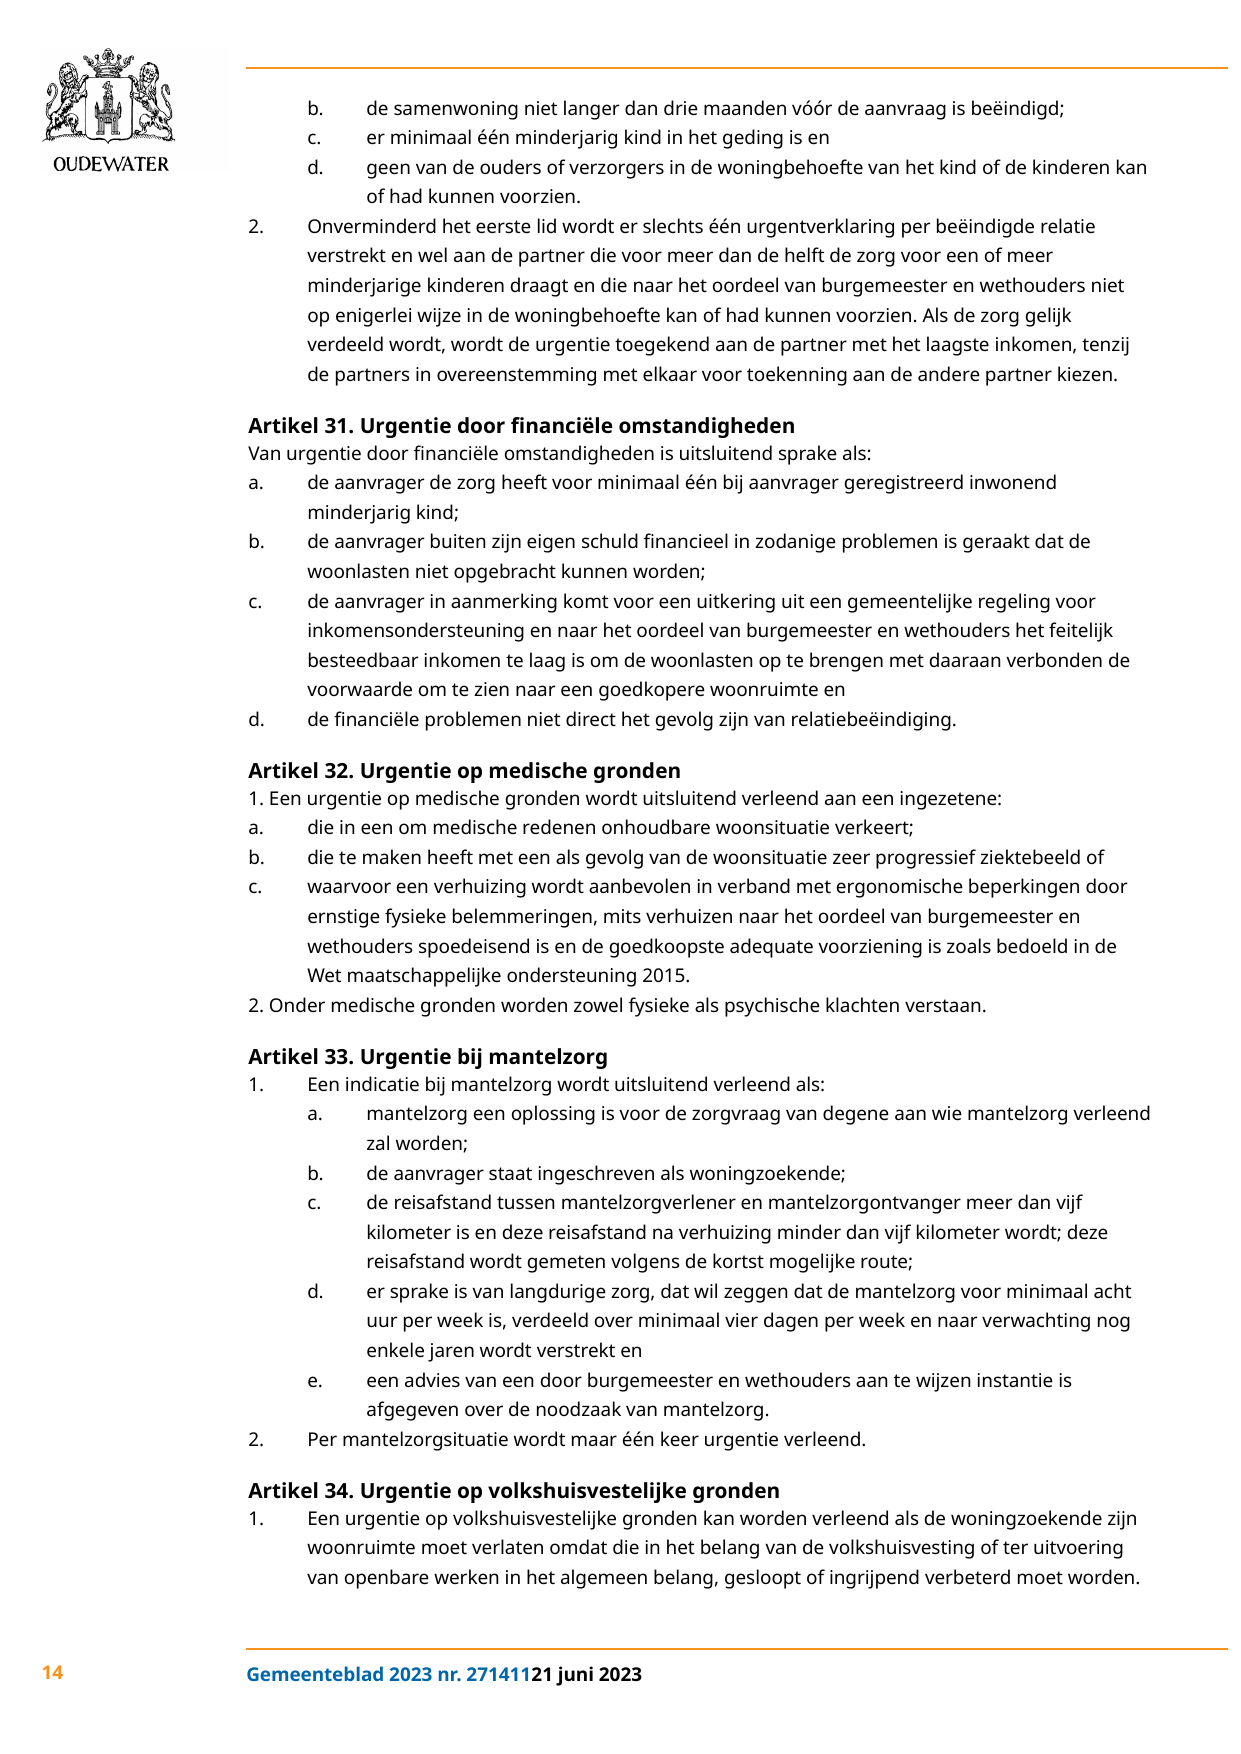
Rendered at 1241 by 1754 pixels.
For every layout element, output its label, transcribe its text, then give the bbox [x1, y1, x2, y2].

list de aanvrager in aanmerking komt voor een uitkering uit een gemeentelijke regeling voor inkomensondersteuning en naar het oordeel van burgemeester en wethouders het feitelijk besteedbaar inkomen te laag is om de woonlasten op te brengen met daaraan verbonden de voorwaarde om te zien naar een goedkopere woonruimte en [248, 588, 1152, 702]
text 2. Onder medische gronden worden zowel fysieke als psychische klachten verstaan. [248, 992, 1152, 1018]
list de aanvrager staat ingeschreven als woningzoekende; [307, 1160, 1152, 1185]
list Onverminderd het eerste lid wordt er slechts één urgentverklaring per beëindigde relatie verstrekt en wel aan de partner die voor meer dan de helft de zorg voor een of meer minderjarige kinderen draagt en die naar het oordeel van burgemeester en wethouders niet op enigerlei wijze in de woningbehoefte kan of had kunnen voorzien. Als de zorg gelijk verdeeld wordt, wordt de urgentie toegekend aan de partner met het laagste inkomen, tenzij de partners in overeenstemming met elkaar voor toekenning aan de andere partner kiezen. [248, 213, 1152, 387]
list de financiële problemen niet direct het gevolg zijn van relatiebeëindiging. [248, 706, 1152, 732]
list de aanvrager buiten zijn eigen schuld financieel in zodanige problemen is geraakt dat de woonlasten niet opgebracht kunnen worden; [248, 529, 1152, 584]
list Een urgentie op volkshuisvestelijke gronden kan worden verleend als de woningzoekende zijn woonruimte moet verlaten omdat die in het belang van de volkshuisvesting of ter uitvoering van openbare werken in het algemeen belang, gesloopt of ingrijpend verbeterd moet worden. [248, 1505, 1152, 1590]
list er minimaal één minderjarig kind in het geding is en [307, 124, 1152, 150]
list de aanvrager de zorg heeft voor minimaal één bij aanvrager geregistreerd inwonend minderjarig kind; [248, 469, 1152, 525]
list Per mantelzorgsituatie wordt maar één keer urgentie verleend. [248, 1426, 1152, 1452]
list die te maken heeft met een als gevolg van de woonsituatie zeer progressief ziektebeeld of [248, 844, 1152, 870]
list de samenwoning niet langer dan drie maanden vóór de aanvraag is beëindigd; [307, 95, 1152, 121]
list waarvoor een verhuizing wordt aanbevolen in verband met ergonomische beperkingen door ernstige fysieke belemmeringen, mits verhuizen naar het oordeel van burgemeester en wethouders spoedeisend is en de goedkoopste adequate voorziening is zoals bedoeld in de Wet maatschappelijke ondersteuning 2015. [248, 874, 1152, 988]
list een advies van een door burgemeester en wethouders aan te wijzen instantie is afgegeven over de noodzaak van mantelzorg. [307, 1367, 1152, 1422]
list die in een om medische redenen onhoudbare woonsituatie verkeert; [248, 814, 1152, 840]
list Een indicatie bij mantelzorg wordt uitsluitend verleend als: [248, 1071, 1152, 1097]
text Artikel 34. Urgentie op volkshuisvestelijke gronden [248, 1476, 1152, 1505]
picture [41, 47, 231, 172]
text Van urgentie door financiële omstandigheden is uitsluitend sprake als: [248, 440, 1152, 466]
list er sprake is van langdurige zorg, dat wil zeggen dat de mantelzorg voor minimaal acht uur per week is, verdeeld over minimaal vier dagen per week en naar verwachting nog enkele jaren wordt verstrekt en [307, 1278, 1152, 1363]
text Artikel 33. Urgentie bij mantelzorg [248, 1042, 1152, 1071]
list de reisafstand tussen mantelzorgverlener en mantelzorgontvanger meer dan vijf kilometer is en deze reisafstand na verhuizing minder dan vijf kilometer wordt; deze reisafstand wordt gemeten volgens de kortst mogelijke route; [307, 1189, 1152, 1274]
list geen van de ouders of verzorgers in de woningbehoefte van het kind of de kinderen kan of had kunnen voorzien. [307, 154, 1152, 209]
list mantelzorg een oplossing is voor de zorgvraag van degene aan wie mantelzorg verleend zal worden; [307, 1101, 1152, 1156]
text 1. Een urgentie op medische gronden wordt uitsluitend verleend aan een ingezetene: [248, 785, 1152, 811]
text Artikel 31. Urgentie door financiële omstandigheden [248, 411, 1152, 440]
text Artikel 32. Urgentie op medische gronden [248, 757, 1152, 785]
